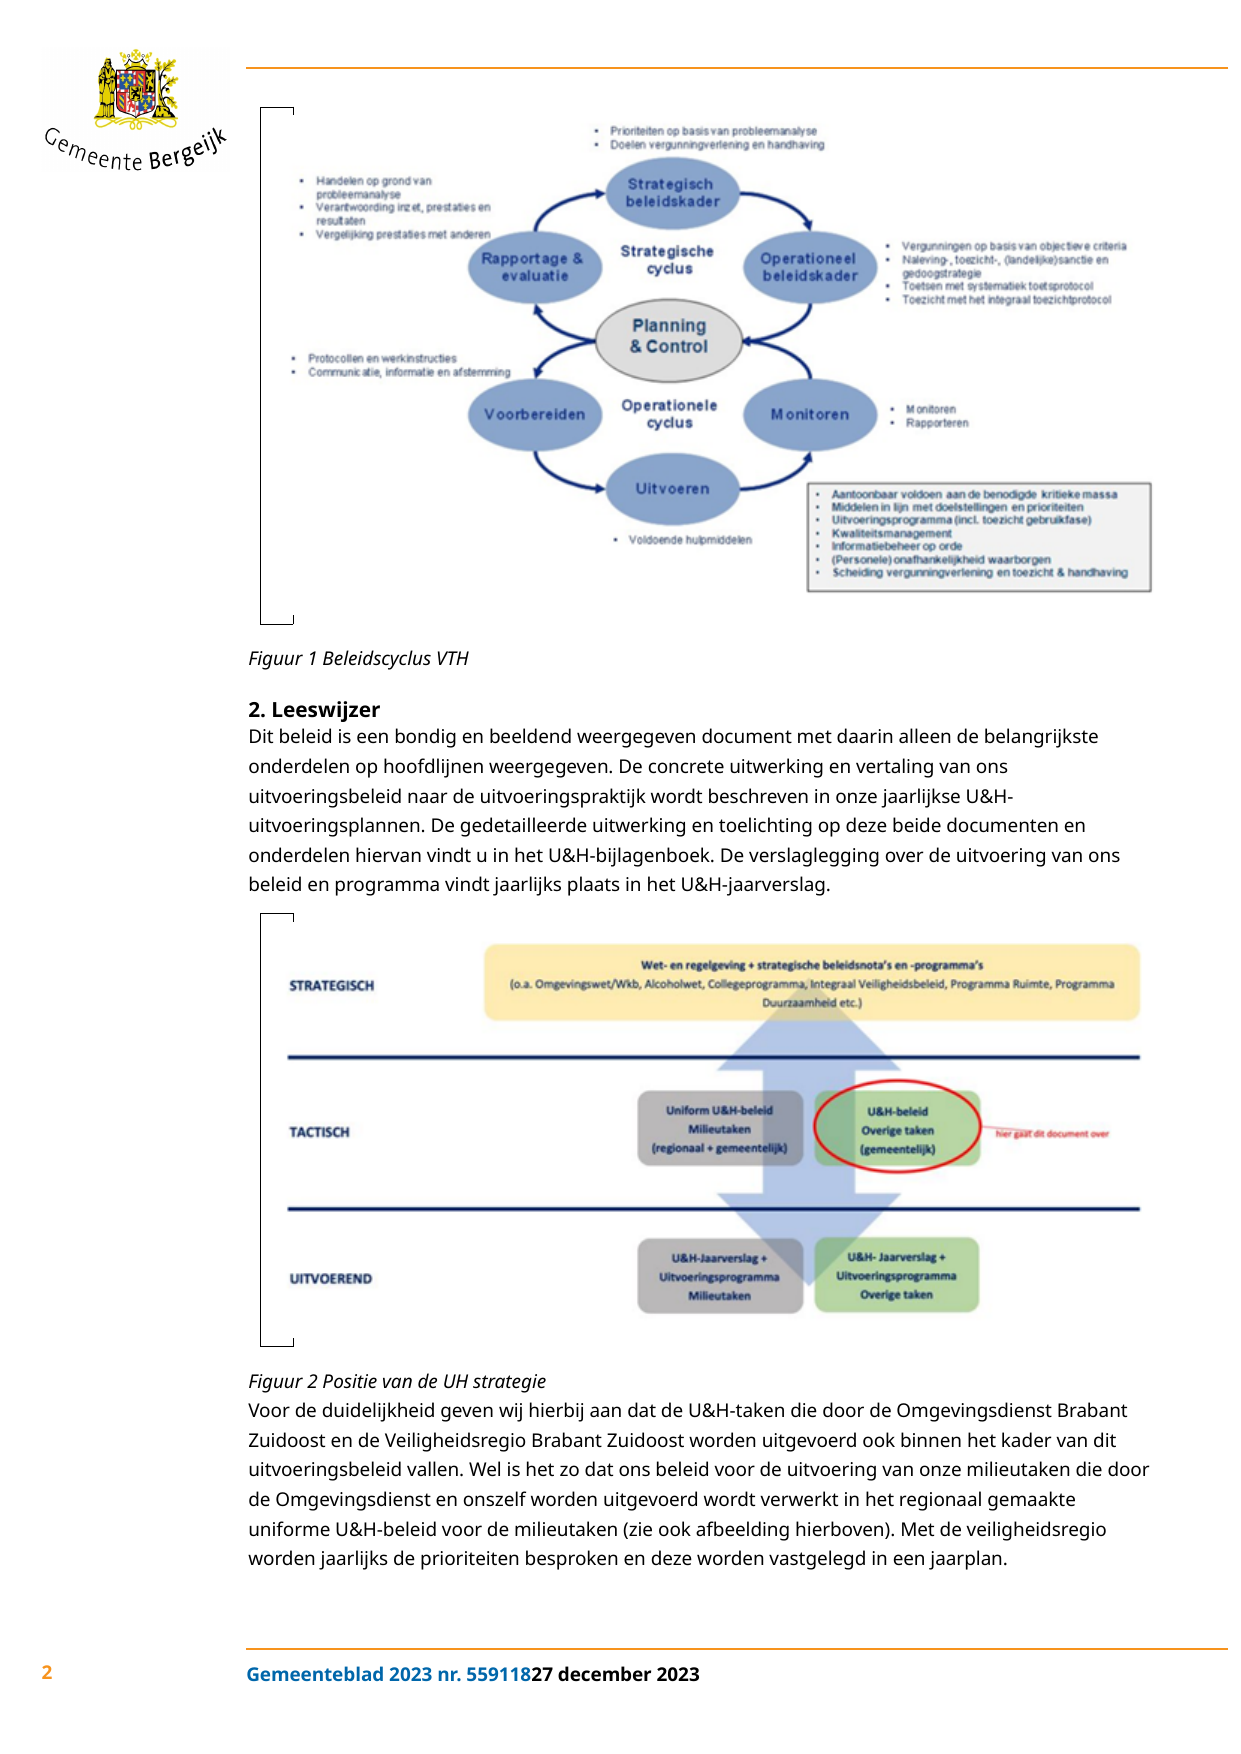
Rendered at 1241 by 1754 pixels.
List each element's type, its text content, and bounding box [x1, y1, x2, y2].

text Figuur 2 Positie van de UH strategie [248, 1368, 1152, 1393]
picture [268, 922, 1173, 1338]
text Voor de duidelijkheid geven wij hierbij aan dat de U&H-taken die door de Omgevingsdienst Brabant Zuidoost en de Veiligheidsregio Brabant Zuidoost worden uitgevoerd ook binnen het kader van dit uitvoeringsbeleid vallen. Wel is het zo dat ons beleid voor de uitvoering van onze milieutaken die door de Omgevingsdienst en onszelf worden uitgevoerd wordt verwerkt in het regionaal gemaakte uniforme U&H-beleid voor de milieutaken (zie ook afbeelding hierboven). Met de veiligheidsregio worden jaarlijks de prioriteiten besproken en deze worden vastgelegd in een jaarplan. [248, 1397, 1152, 1571]
picture [268, 115, 1173, 615]
text Figuur 1 Beleidscyclus VTH [248, 645, 1152, 671]
text 2. Leeswijzer [248, 695, 1152, 724]
picture [41, 47, 231, 172]
text Dit beleid is een bondig en beeldend weergegeven document met daarin alleen de belangrijkste onderdelen op hoofdlijnen weergegeven. De concrete uitwerking en vertaling van ons uitvoeringsbeleid naar de uitvoeringspraktijk wordt beschreven in onze jaarlijkse U&H-uitvoeringsplannen. De gedetailleerde uitwerking en toelichting op deze beide documenten en onderdelen hiervan vindt u in het U&H-bijlagenboek. De verslaglegging over de uitvoering van ons beleid en programma vindt jaarlijks plaats in het U&H-jaarverslag. [248, 724, 1152, 897]
